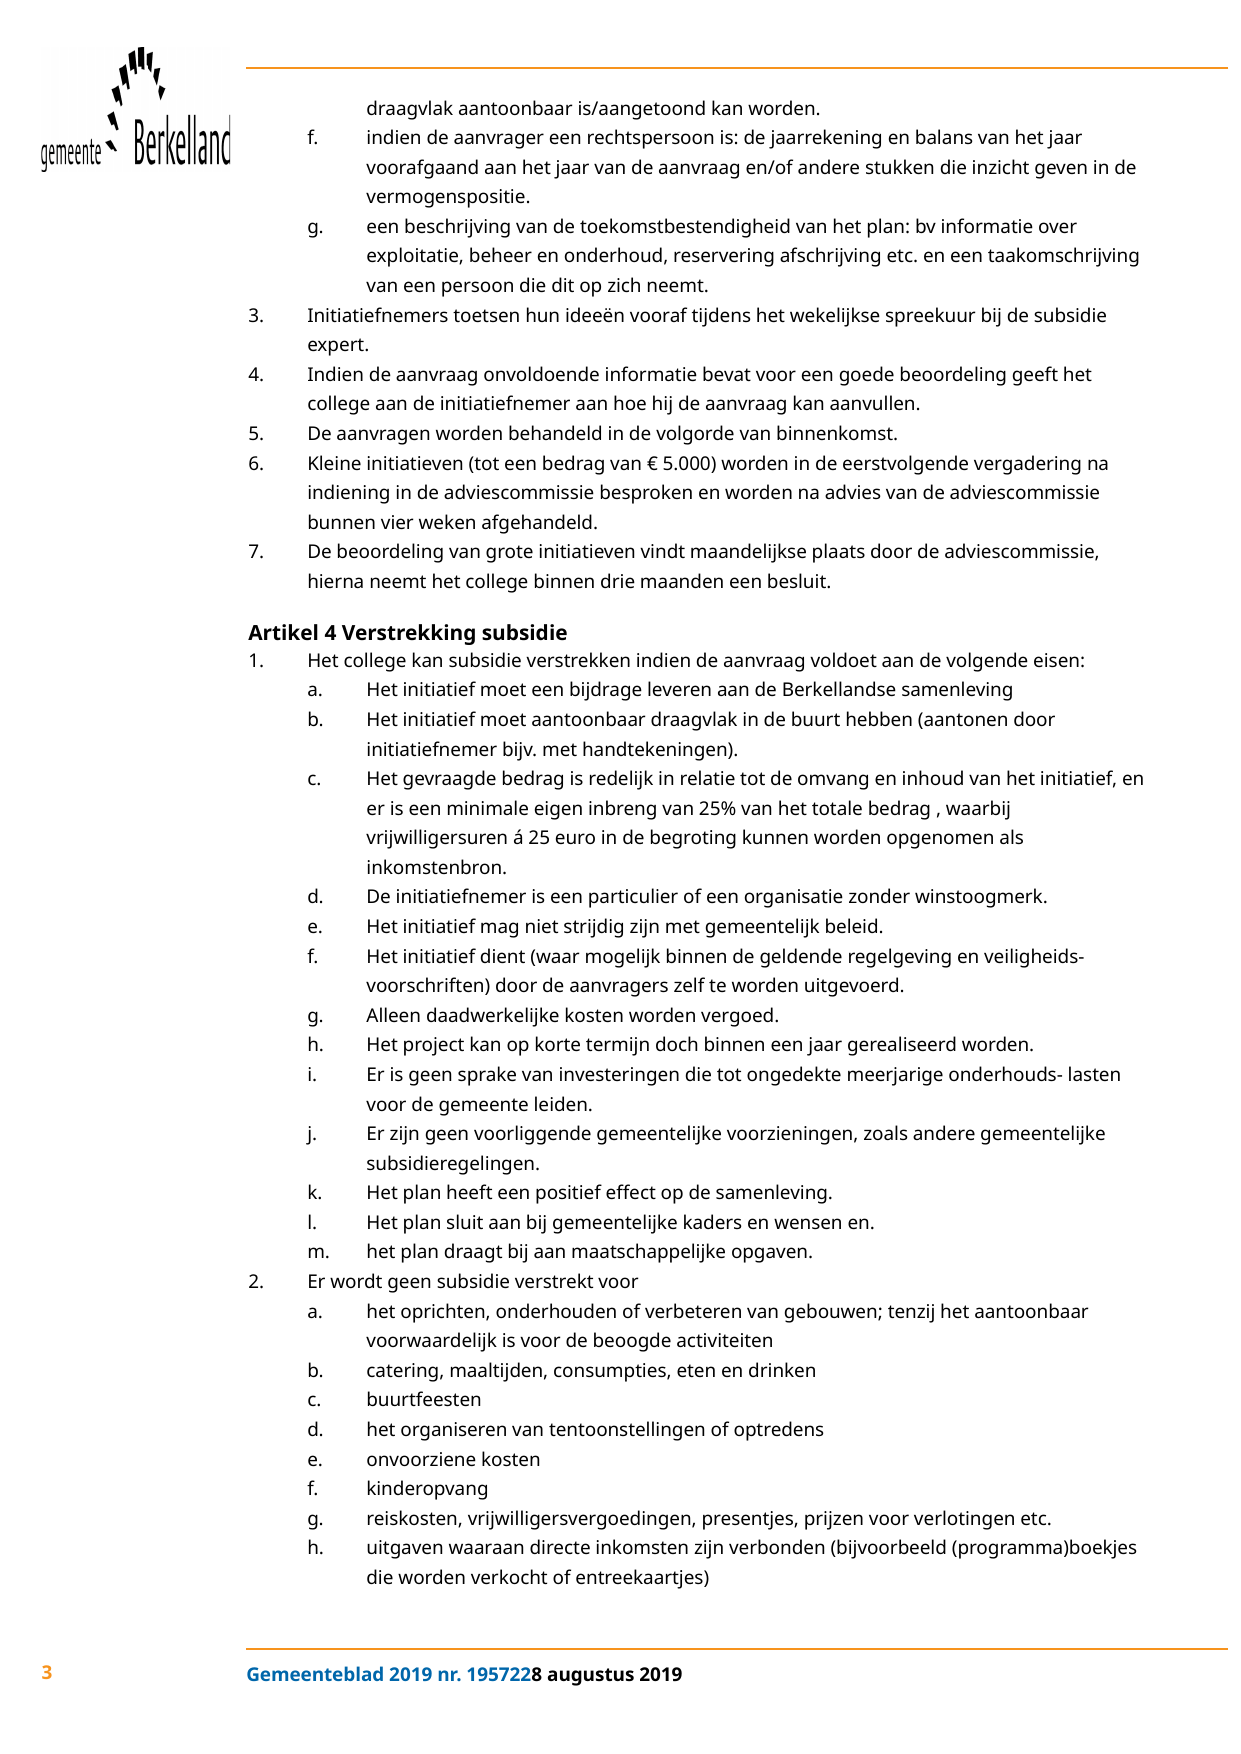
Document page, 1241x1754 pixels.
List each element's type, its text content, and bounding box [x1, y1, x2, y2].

list Er zijn geen voorliggende gemeentelijke voorzieningen, zoals andere gemeentelijke subsidieregelingen. [307, 1120, 1152, 1176]
list Alleen daadwerkelijke kosten worden vergoed. [307, 1002, 1152, 1028]
list Het initiatief mag niet strijdig zijn met gemeentelijk beleid. [307, 913, 1152, 939]
picture [41, 47, 231, 172]
list draagvlak aantoonbaar is/aangetoond kan worden. [307, 95, 1152, 121]
list Het plan heeft een positief effect op de samenleving. [307, 1179, 1152, 1205]
list Het college kan subsidie verstrekken indien de aanvraag voldoet aan de volgende eisen: [248, 647, 1152, 673]
list het organiseren van tentoonstellingen of optredens [307, 1416, 1152, 1442]
list De beoordeling van grote initiatieven vindt maandelijkse plaats door de adviescommissie, hierna neemt het college binnen drie maanden een besluit. [248, 538, 1152, 594]
list Het project kan op korte termijn doch binnen een jaar gerealiseerd worden. [307, 1032, 1152, 1057]
list Er is geen sprake van investeringen die tot ongedekte meerjarige onderhouds- lasten voor de gemeente leiden. [307, 1061, 1152, 1116]
list een beschrijving van de toekomstbestendigheid van het plan: bv informatie over exploitatie, beheer en onderhoud, reservering afschrijving etc. en een taakomschrijving van een persoon die dit op zich neemt. [307, 213, 1152, 298]
list Initiatiefnemers toetsen hun ideeën vooraf tijdens het wekelijkse spreekuur bij de subsidie expert. [248, 302, 1152, 357]
list Er wordt geen subsidie verstrekt voor [248, 1268, 1152, 1294]
list Het plan sluit aan bij gemeentelijke kaders en wensen en. [307, 1209, 1152, 1235]
list onvoorziene kosten [307, 1446, 1152, 1471]
list De initiatiefnemer is een particulier of een organisatie zonder winstoogmerk. [307, 884, 1152, 909]
list Het initiatief dient (waar mogelijk binnen de geldende regelgeving en veiligheids- voorschriften) door de aanvragers zelf te worden uitgevoerd. [307, 943, 1152, 998]
list catering, maaltijden, consumpties, eten en drinken [307, 1357, 1152, 1383]
list Het gevraagde bedrag is redelijk in relatie tot de omvang en inhoud van het initiatief, en er is een minimale eigen inbreng van 25% van het totale bedrag , waarbij vrijwilligersuren á 25 euro in de begroting kunnen worden opgenomen als inkomstenbron. [307, 765, 1152, 880]
list het plan draagt bij aan maatschappelijke opgaven. [307, 1239, 1152, 1264]
list De aanvragen worden behandeld in de volgorde van binnenkomst. [248, 420, 1152, 446]
list Het initiatief moet een bijdrage leveren aan de Berkellandse samenleving [307, 677, 1152, 702]
list indien de aanvrager een rechtspersoon is: de jaarrekening en balans van het jaar voorafgaand aan het jaar van de aanvraag en/of andere stukken die inzicht geven in de vermogenspositie. [307, 124, 1152, 209]
list Indien de aanvraag onvoldoende informatie bevat voor een goede beoordeling geeft het college aan de initiatiefnemer aan hoe hij de aanvraag kan aanvullen. [248, 361, 1152, 416]
list reiskosten, vrijwilligersvergoedingen, presentjes, prijzen voor verlotingen etc. [307, 1505, 1152, 1531]
list uitgaven waaraan directe inkomsten zijn verbonden (bijvoorbeeld (programma)boekjes die worden verkocht of entreekaartjes) [307, 1534, 1152, 1590]
list buurtfeesten [307, 1387, 1152, 1412]
list Kleine initiatieven (tot een bedrag van € 5.000) worden in de eerstvolgende vergadering na indiening in de adviescommissie besproken en worden na advies van de adviescommissie bunnen vier weken afgehandeld. [248, 450, 1152, 535]
list kinderopvang [307, 1475, 1152, 1501]
list Het initiatief moet aantoonbaar draagvlak in de buurt hebben (aantonen door initiatiefnemer bijv. met handtekeningen). [307, 706, 1152, 761]
list het oprichten, onderhouden of verbeteren van gebouwen; tenzij het aantoonbaar voorwaardelijk is voor de beoogde activiteiten [307, 1298, 1152, 1353]
text Artikel 4 Verstrekking subsidie [248, 618, 1152, 647]
